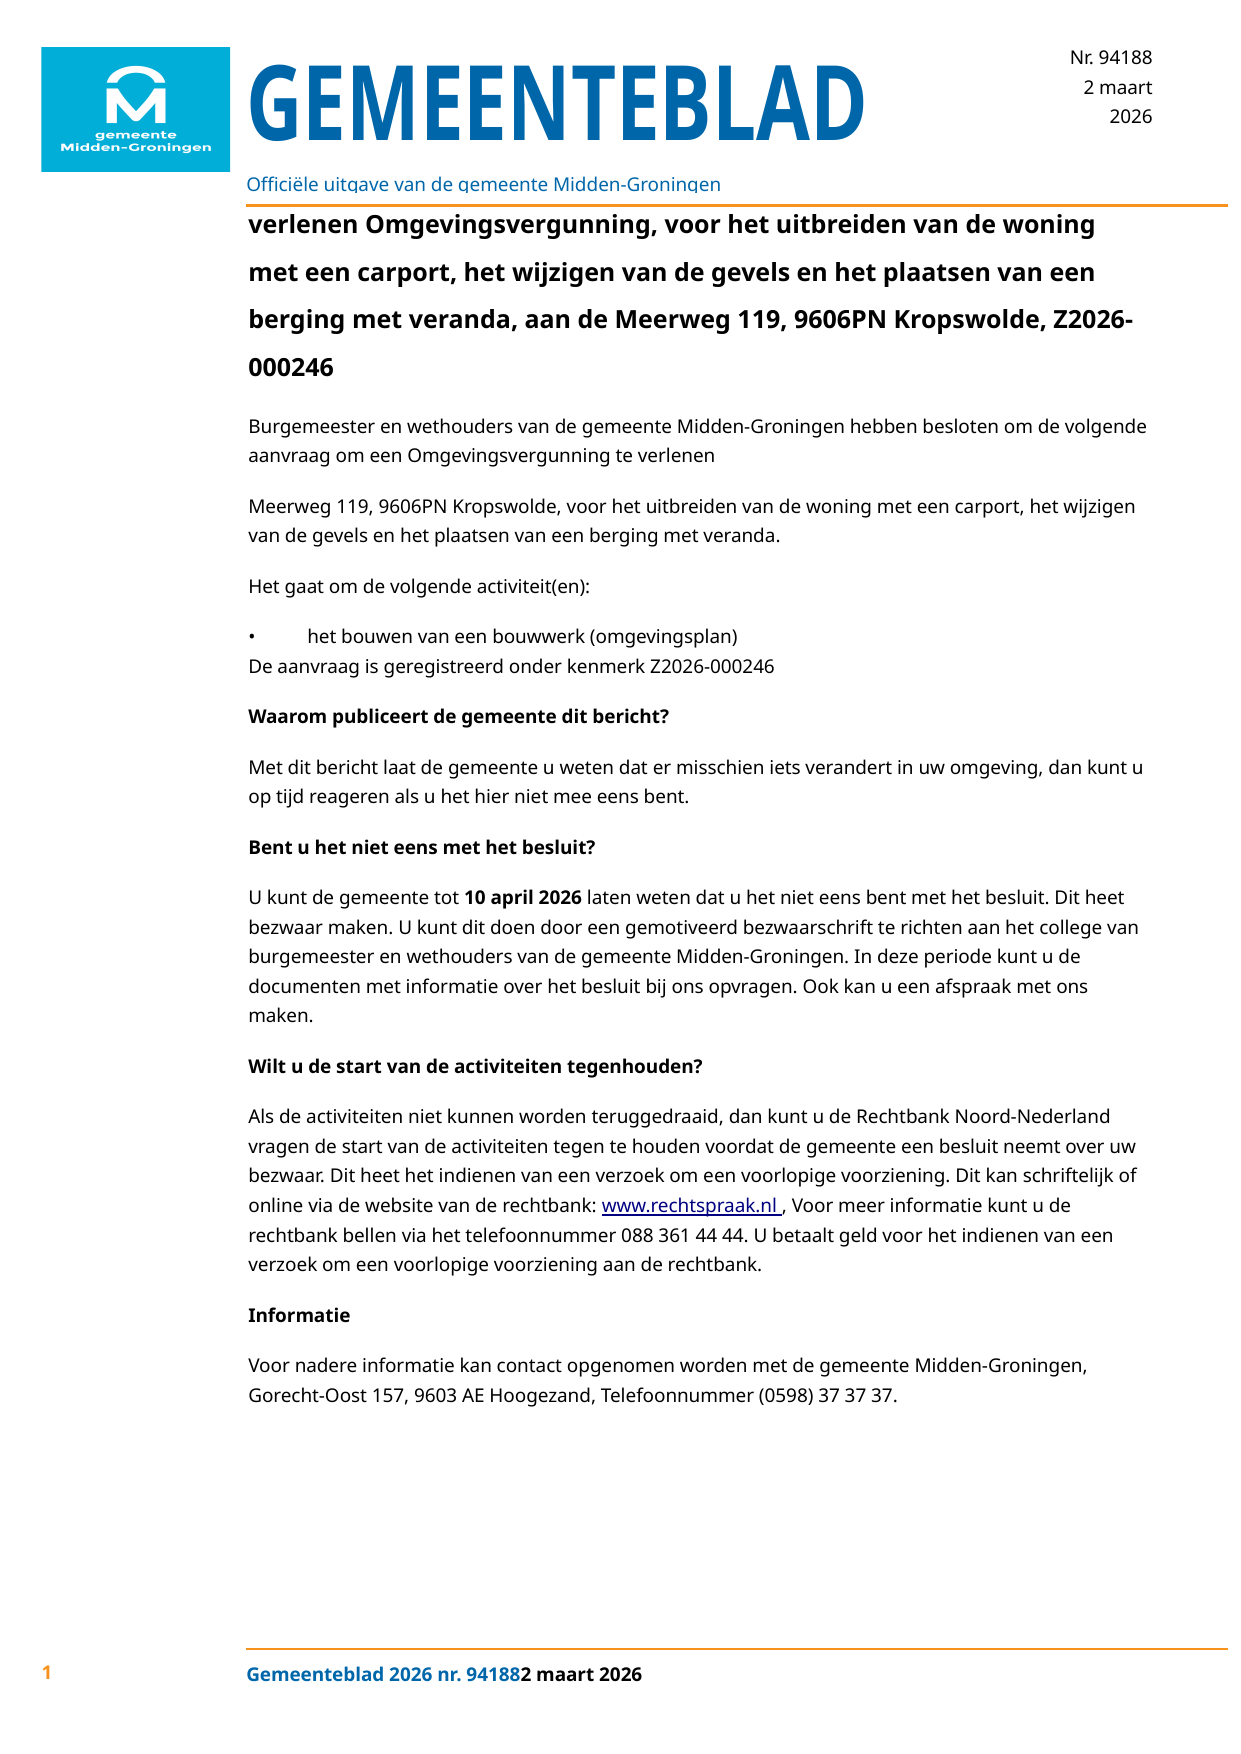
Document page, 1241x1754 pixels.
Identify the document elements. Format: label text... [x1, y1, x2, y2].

text Wilt u de start van de activiteiten tegenhouden? [248, 1053, 1152, 1079]
text De aanvraag is geregistreerd onder kenmerk Z2026-000246 [248, 653, 1152, 679]
text Bent u het niet eens met het besluit? [248, 834, 1152, 860]
text Meerweg 119, 9606PN Kropswolde, voor het uitbreiden van de woning met een carport, het wijzigen van de gevels en het plaatsen van een berging met veranda. [248, 493, 1152, 548]
text Als de activiteiten niet kunnen worden teruggedraaid, dan kunt u de Rechtbank Noord-Nederland vragen de start van de activiteiten tegen te houden voordat de gemeente een besluit neemt over uw bezwaar. Dit heet het indienen van een verzoek om een voorlopige voorziening. Dit kan schriftelijk of online via de website van de rechtbank: www.rechtspraak.nl , Voor meer informatie kunt u de rechtbank bellen via het telefoonnummer 088 361 44 44. U betaalt geld voor het indienen van een verzoek om een voorlopige voorziening aan de rechtbank. [248, 1103, 1152, 1277]
text Informatie [248, 1302, 1152, 1328]
list het bouwen van een bouwwerk (omgevingsplan) [248, 623, 1152, 649]
text Het gaat om de volgende activiteit(en): [248, 573, 1152, 599]
picture [184, 146, 190, 153]
text verlenen Omgevingsvergunning, voor het uitbreiden van de woning met een carport, het wijzigen van de gevels en het plaatsen van een berging met veranda, aan de Meerweg 119, 9606PN Kropswolde, Z2026-000246 [248, 207, 1152, 384]
text Waarom publiceert de gemeente dit bericht? [248, 703, 1152, 729]
picture [108, 66, 164, 82]
text Burgemeester en wethouders van de gemeente Midden-Groningen hebben besloten om de volgende aanvraag om een Omgevingsvergunning te verlenen [248, 413, 1152, 468]
text U kunt de gemeente tot 10 april 2026 laten weten dat u het niet eens bent met het besluit. Dit heet bezwaar maken. U kunt dit doen door een gemotiveerd bezwaarschrift te richten aan het college van burgemeester en wethouders van de gemeente Midden-Groningen. In deze periode kunt u de documenten met informatie over het besluit bij ons opvragen. Ook kan u een afspraak met ons maken. [248, 884, 1152, 1028]
text Met dit bericht laat de gemeente u weten dat er misschien iets verandert in uw omgeving, dan kunt u op tijd reageren als u het hier niet mee eens bent. [248, 754, 1152, 809]
text Voor nadere informatie kan contact opgenomen worden met de gemeente Midden-Groningen, Gorecht-Oost 157, 9603 AE Hoogezand, Telefoonnummer (0598) 37 37 37. [248, 1352, 1152, 1408]
picture [107, 89, 165, 122]
